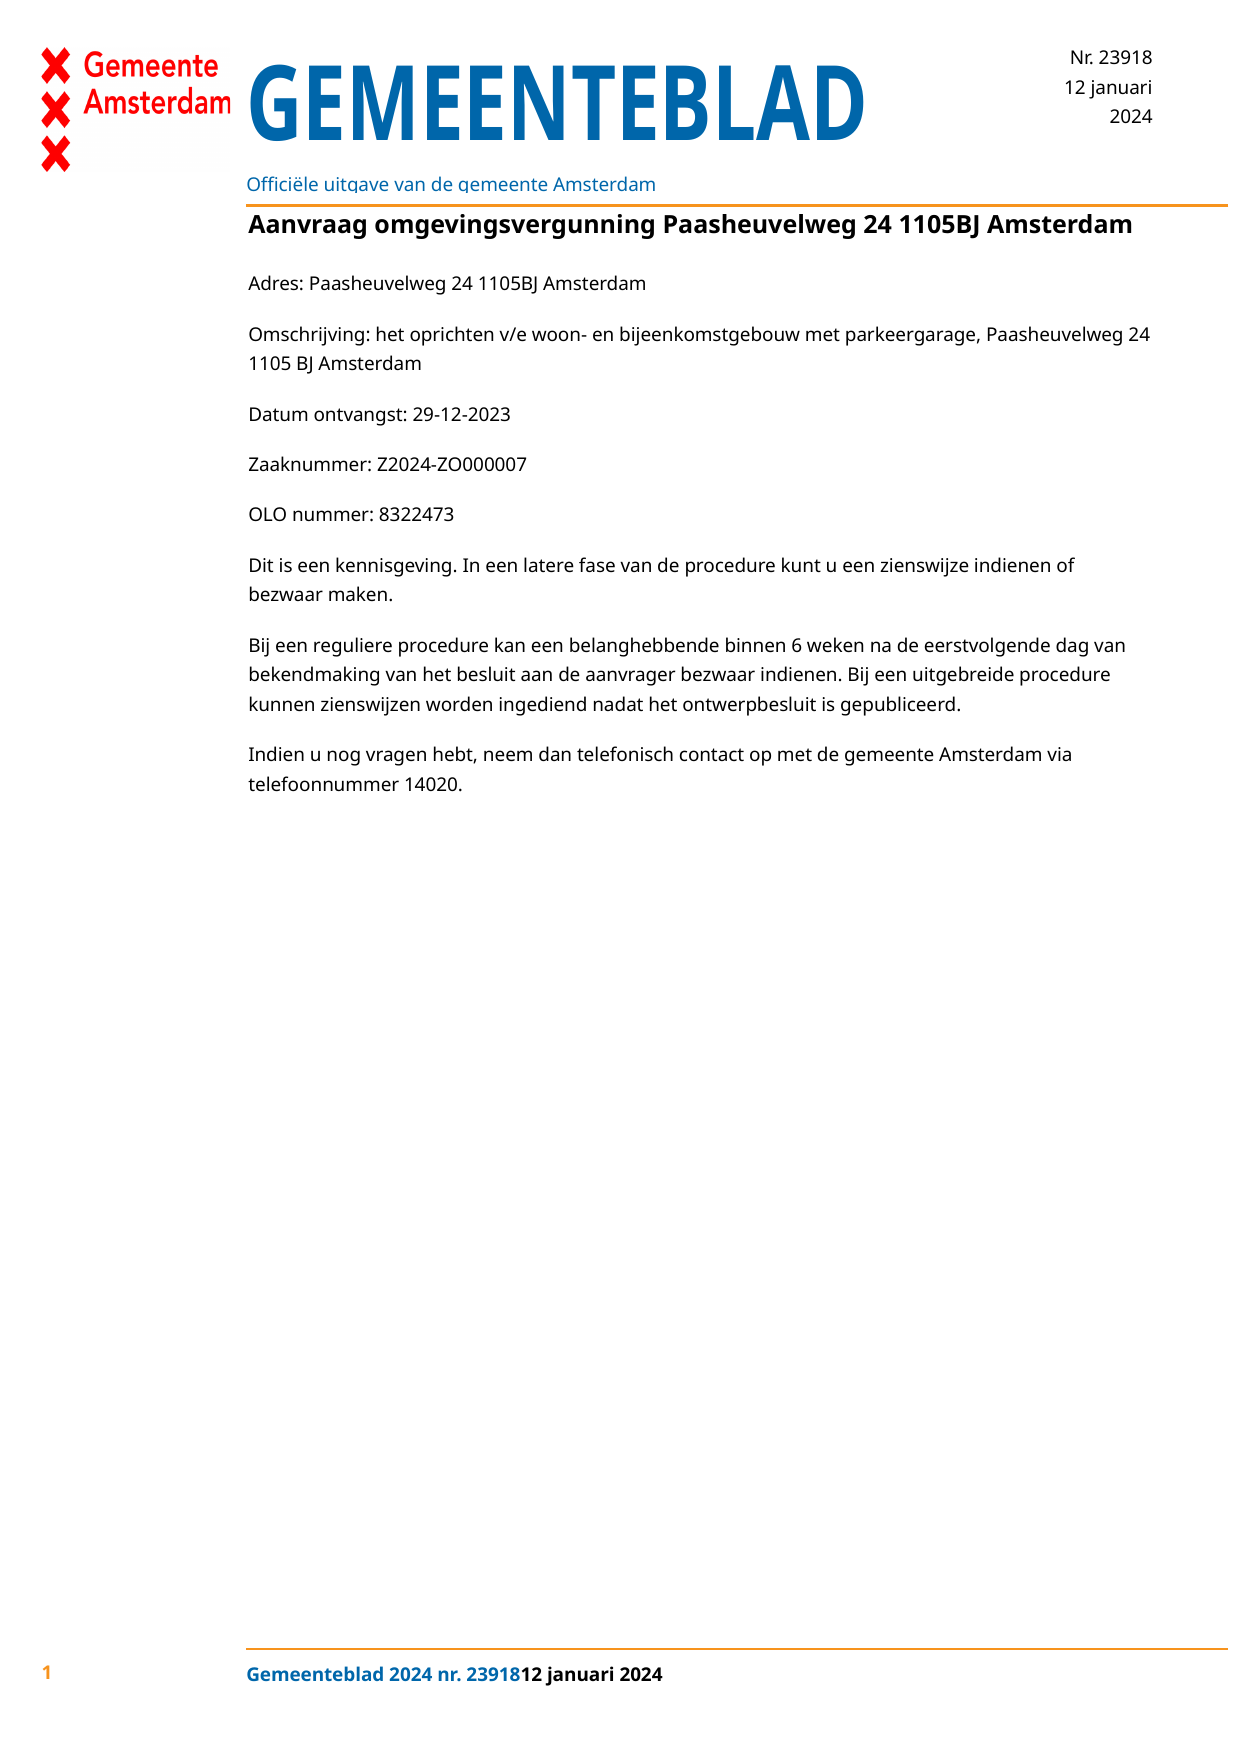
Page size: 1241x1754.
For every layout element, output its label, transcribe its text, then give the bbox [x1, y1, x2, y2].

text Omschrijving: het oprichten v/e woon- en bijeenkomstgebouw met parkeergarage, Paasheuvelweg 24 1105 BJ Amsterdam [248, 321, 1152, 376]
text Bij een reguliere procedure kan een belanghebbende binnen 6 weken na de eerstvolgende dag van bekendmaking van het besluit aan de aanvrager bezwaar indienen. Bij een uitgebreide procedure kunnen zienswijzen worden ingediend nadat het ontwerpbesluit is gepubliceerd. [248, 632, 1152, 717]
text Aanvraag omgevingsvergunning Paasheuvelweg 24 1105BJ Amsterdam [248, 207, 1152, 241]
text Adres: Paasheuvelweg 24 1105BJ Amsterdam [248, 270, 1152, 296]
picture [41, 47, 231, 172]
text Dit is een kennisgeving. In een latere fase van de procedure kunt u een zienswijze indienen of bezwaar maken. [248, 552, 1152, 607]
text Indien u nog vragen hebt, neem dan telefonisch contact op met de gemeente Amsterdam via telefoonnummer 14020. [248, 742, 1152, 797]
text Datum ontvangst: 29-12-2023 [248, 401, 1152, 426]
text Zaaknummer: Z2024-ZO000007 [248, 451, 1152, 477]
text OLO nummer: 8322473 [248, 502, 1152, 527]
